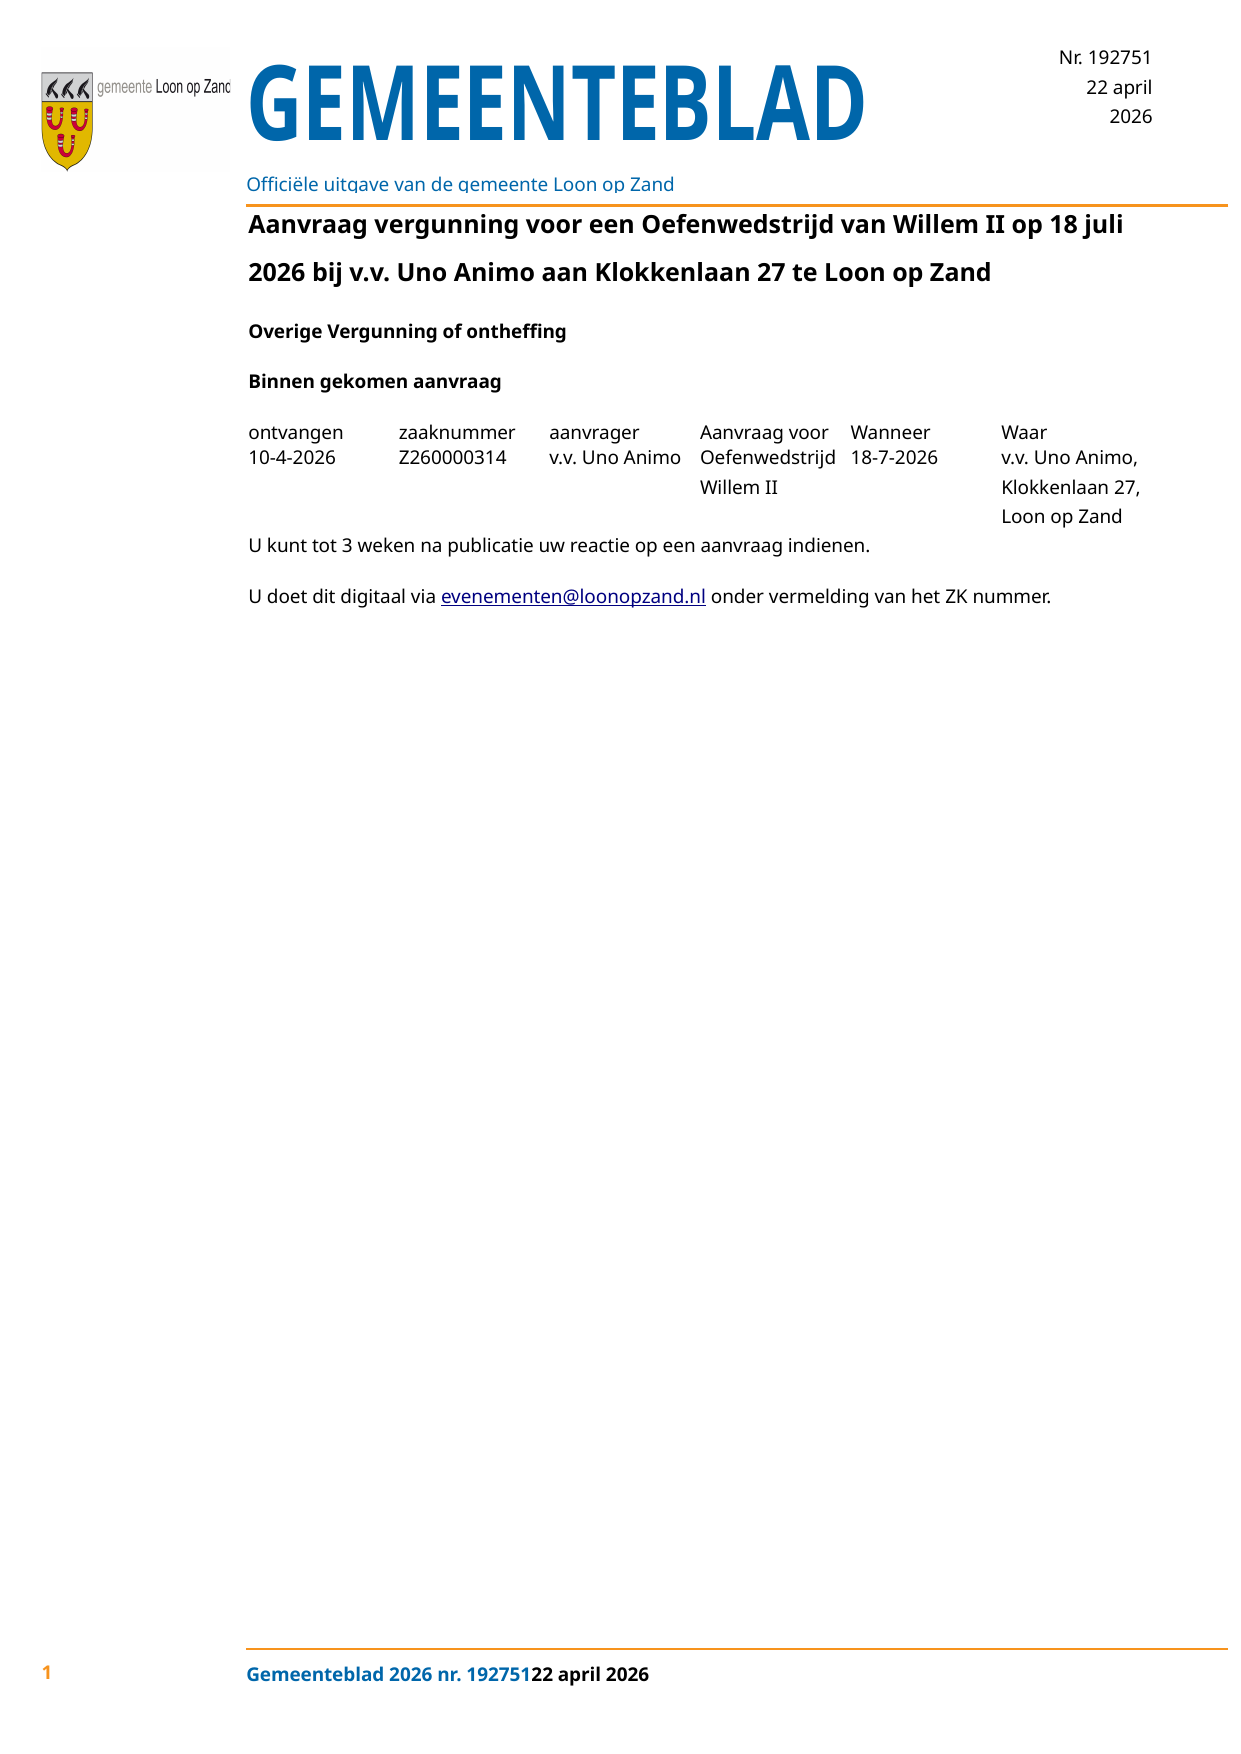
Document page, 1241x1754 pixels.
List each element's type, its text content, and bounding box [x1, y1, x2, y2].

table_header Wanneer [850, 419, 1001, 444]
table_header Waar [1001, 419, 1152, 444]
table_cell 18-7-2026 [850, 445, 1001, 529]
table_header Aanvraag voor [700, 419, 850, 444]
table_cell 10-4-2026 [248, 445, 398, 529]
picture [41, 47, 231, 172]
table_header zaaknummer [399, 419, 549, 444]
table_header ontvangen [248, 419, 398, 444]
table_cell Oefenwedstrijd Willem II [700, 445, 850, 529]
table_header aanvrager [549, 419, 700, 444]
table_cell v.v. Uno Animo [549, 445, 700, 529]
text U doet dit digitaal via evenementen@loonopzand.nl onder vermelding van het ZK nummer. [248, 583, 1152, 609]
text Overige Vergunning of ontheffing [248, 318, 1152, 344]
table_cell v.v. Uno Animo, Klokkenlaan 27, Loon op Zand [1001, 445, 1152, 529]
text U kunt tot 3 weken na publicatie uw reactie op een aanvraag indienen. [248, 533, 1152, 558]
text Aanvraag vergunning voor een Oefenwedstrijd van Willem II op 18 juli 2026 bij v.v. Uno Animo aan Klokkenlaan 27 te Loon op Zand [248, 207, 1152, 288]
text Binnen gekomen aanvraag [248, 368, 1152, 394]
table_cell Z260000314 [399, 445, 549, 529]
